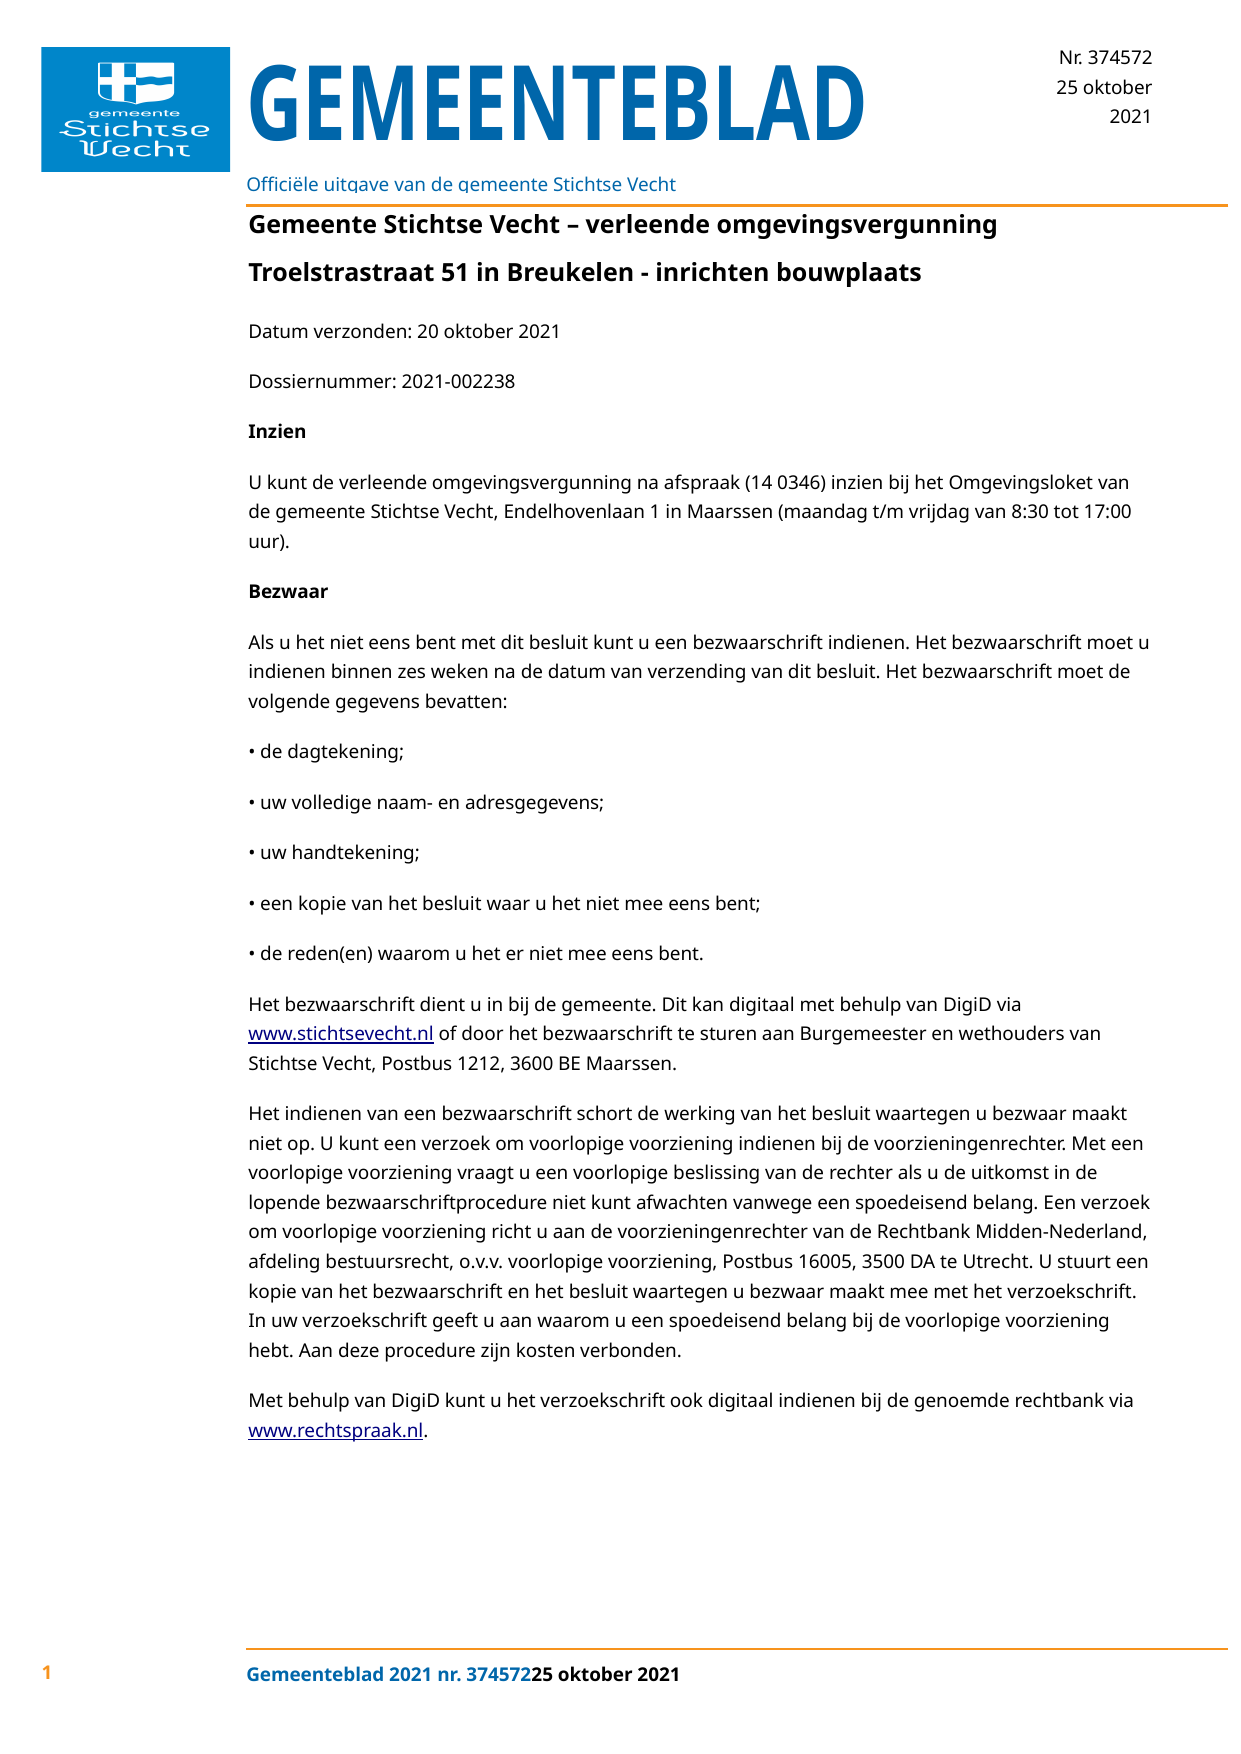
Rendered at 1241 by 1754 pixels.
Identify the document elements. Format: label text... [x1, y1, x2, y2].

text Met behulp van DigiD kunt u het verzoekschrift ook digitaal indienen bij de genoemde rechtbank via www.rechtspraak.nl. [248, 1387, 1152, 1443]
picture [137, 63, 174, 103]
text Dossiernummer: 2021-002238 [248, 368, 1152, 394]
picture [99, 63, 135, 101]
text Het indienen van een bezwaarschrift schort de werking van het besluit waartegen u bezwaar maakt niet op. U kunt een verzoek om voorlopige voorziening indienen bij de voorzieningenrechter. Met een voorlopige voorziening vraagt u een voorlopige beslissing van de rechter als u de uitkomst in de lopende bezwaarschriftprocedure niet kunt afwachten vanwege een spoedeisend belang. Een verzoek om voorlopige voorziening richt u aan de voorzieningenrechter van de Rechtbank Midden-Nederland, afdeling bestuursrecht, o.v.v. voorlopige voorziening, Postbus 16005, 3500 DA te Utrecht. U stuurt een kopie van het bezwaarschrift en het besluit waartegen u bezwaar maakt mee met het verzoekschrift. In uw verzoekschrift geeft u aan waarom u een spoedeisend belang bij de voorlopige voorziening hebt. Aan deze procedure zijn kosten verbonden. [248, 1100, 1152, 1363]
text Datum verzonden: 20 oktober 2021 [248, 318, 1152, 344]
text • de reden(en) waarom u het er niet mee eens bent. [248, 940, 1152, 966]
text • uw handtekening; [248, 839, 1152, 865]
text • uw volledige naam- en adresgegevens; [248, 789, 1152, 815]
text U kunt de verleende omgevingsvergunning na afspraak (14 0346) inzien bij het Omgevingsloket van de gemeente Stichtse Vecht, Endelhovenlaan 1 in Maarssen (maandag t/m vrijdag van 8:30 tot 17:00 uur). [248, 469, 1152, 554]
text • de dagtekening; [248, 739, 1152, 764]
text Als u het niet eens bent met dit besluit kunt u een bezwaarschrift indienen. Het bezwaarschrift moet u indienen binnen zes weken na de datum van verzending van dit besluit. Het bezwaarschrift moet de volgende gegevens bevatten: [248, 629, 1152, 714]
text • een kopie van het besluit waar u het niet mee eens bent; [248, 890, 1152, 916]
text Het bezwaarschrift dient u in bij de gemeente. Dit kan digitaal met behulp van DigiD via www.stichtsevecht.nl of door het bezwaarschrift te sturen aan Burgemeester en wethouders van Stichtse Vecht, Postbus 1212, 3600 BE Maarssen. [248, 991, 1152, 1076]
text Gemeente Stichtse Vecht – verleende omgevingsvergunning Troelstrastraat 51 in Breukelen - inrichten bouwplaats [248, 207, 1152, 288]
text Bezwaar [248, 579, 1152, 604]
text Inzien [248, 419, 1152, 444]
